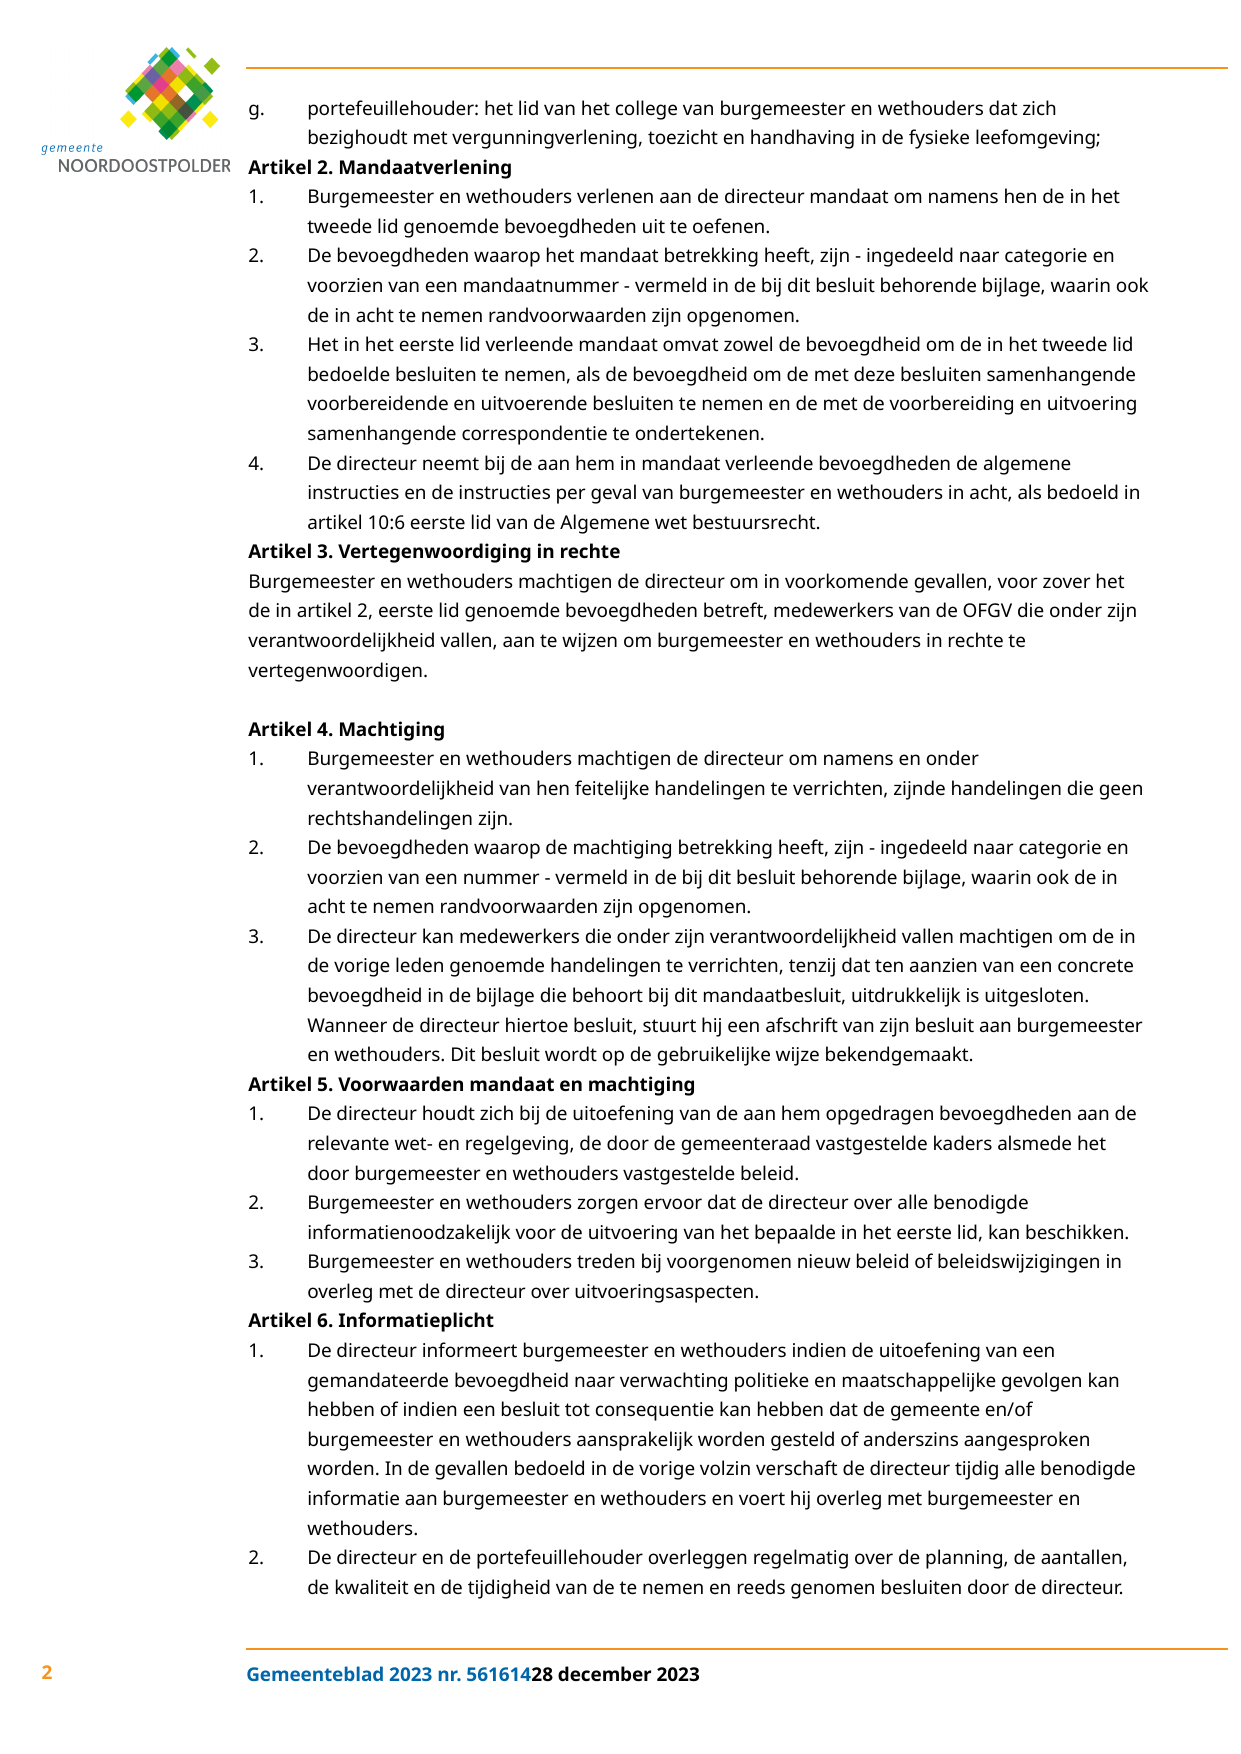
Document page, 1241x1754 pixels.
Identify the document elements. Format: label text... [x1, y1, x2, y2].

list portefeuillehouder: het lid van het college van burgemeester en wethouders dat zich bezighoudt met vergunningverlening, toezicht en handhaving in de fysieke leefomgeving; [248, 95, 1152, 150]
text Burgemeester en wethouders machtigen de directeur om in voorkomende gevallen, voor zover het de in artikel 2, eerste lid genoemde bevoegdheden betreft, medewerkers van de OFGV die onder zijn verantwoordelijkheid vallen, aan te wijzen om burgemeester en wethouders in rechte te vertegenwoordigen. [248, 568, 1152, 683]
list De bevoegdheden waarop het mandaat betrekking heeft, zijn - ingedeeld naar categorie en voorzien van een mandaatnummer - vermeld in de bij dit besluit behorende bijlage, waarin ook de in acht te nemen randvoorwaarden zijn opgenomen. [248, 243, 1152, 328]
text Artikel 3. Vertegenwoordiging in rechte [248, 538, 1152, 564]
text Artikel 6. Informatieplicht [248, 1308, 1152, 1333]
text Artikel 2. Mandaatverlening [248, 154, 1152, 180]
list Het in het eerste lid verleende mandaat omvat zowel de bevoegdheid om de in het tweede lid bedoelde besluiten te nemen, als de bevoegdheid om de met deze besluiten samenhangende voorbereidende en uitvoerende besluiten te nemen en de met de voorbereiding en uitvoering samenhangende correspondentie te ondertekenen. [248, 331, 1152, 446]
list De bevoegdheden waarop de machtiging betrekking heeft, zijn - ingedeeld naar categorie en voorzien van een nummer - vermeld in de bij dit besluit behorende bijlage, waarin ook de in acht te nemen randvoorwaarden zijn opgenomen. [248, 834, 1152, 919]
list De directeur neemt bij de aan hem in mandaat verleende bevoegdheden de algemene instructies en de instructies per geval van burgemeester en wethouders in acht, als bedoeld in artikel 10:6 eerste lid van de Algemene wet bestuursrecht. [248, 450, 1152, 535]
list De directeur informeert burgemeester en wethouders indien de uitoefening van een gemandateerde bevoegdheid naar verwachting politieke en maatschappelijke gevolgen kan hebben of indien een besluit tot consequentie kan hebben dat de gemeente en/of burgemeester en wethouders aansprakelijk worden gesteld of anderszins aangesproken worden. In de gevallen bedoeld in de vorige volzin verschaft de directeur tijdig alle benodigde informatie aan burgemeester en wethouders en voert hij overleg met burgemeester en wethouders. [248, 1337, 1152, 1541]
list De directeur en de portefeuillehouder overleggen regelmatig over de planning, de aantallen, de kwaliteit en de tijdigheid van de te nemen en reeds genomen besluiten door de directeur. [248, 1544, 1152, 1600]
list De directeur kan medewerkers die onder zijn verantwoordelijkheid vallen machtigen om de in de vorige leden genoemde handelingen te verrichten, tenzij dat ten aanzien van een concrete bevoegdheid in de bijlage die behoort bij dit mandaatbesluit, uitdrukkelijk is uitgesloten. Wanneer de directeur hiertoe besluit, stuurt hij een afschrift van zijn besluit aan burgemeester en wethouders. Dit besluit wordt op de gebruikelijke wijze bekendgemaakt. [248, 923, 1152, 1067]
list Burgemeester en wethouders verlenen aan de directeur mandaat om namens hen de in het tweede lid genoemde bevoegdheden uit te oefenen. [248, 183, 1152, 239]
list De directeur houdt zich bij de uitoefening van de aan hem opgedragen bevoegdheden aan de relevante wet- en regelgeving, de door de gemeenteraad vastgestelde kaders alsmede het door burgemeester en wethouders vastgestelde beleid. [248, 1101, 1152, 1186]
picture [41, 47, 231, 172]
text Artikel 4. Machtiging [248, 716, 1152, 742]
text Artikel 5. Voorwaarden mandaat en machtiging [248, 1071, 1152, 1097]
list Burgemeester en wethouders treden bij voorgenomen nieuw beleid of beleidswijzigingen in overleg met de directeur over uitvoeringsaspecten. [248, 1248, 1152, 1304]
list Burgemeester en wethouders zorgen ervoor dat de directeur over alle benodigde informatienoodzakelijk voor de uitvoering van het bepaalde in het eerste lid, kan beschikken. [248, 1189, 1152, 1245]
list Burgemeester en wethouders machtigen de directeur om namens en onder verantwoordelijkheid van hen feitelijke handelingen te verrichten, zijnde handelingen die geen rechtshandelingen zijn. [248, 746, 1152, 831]
